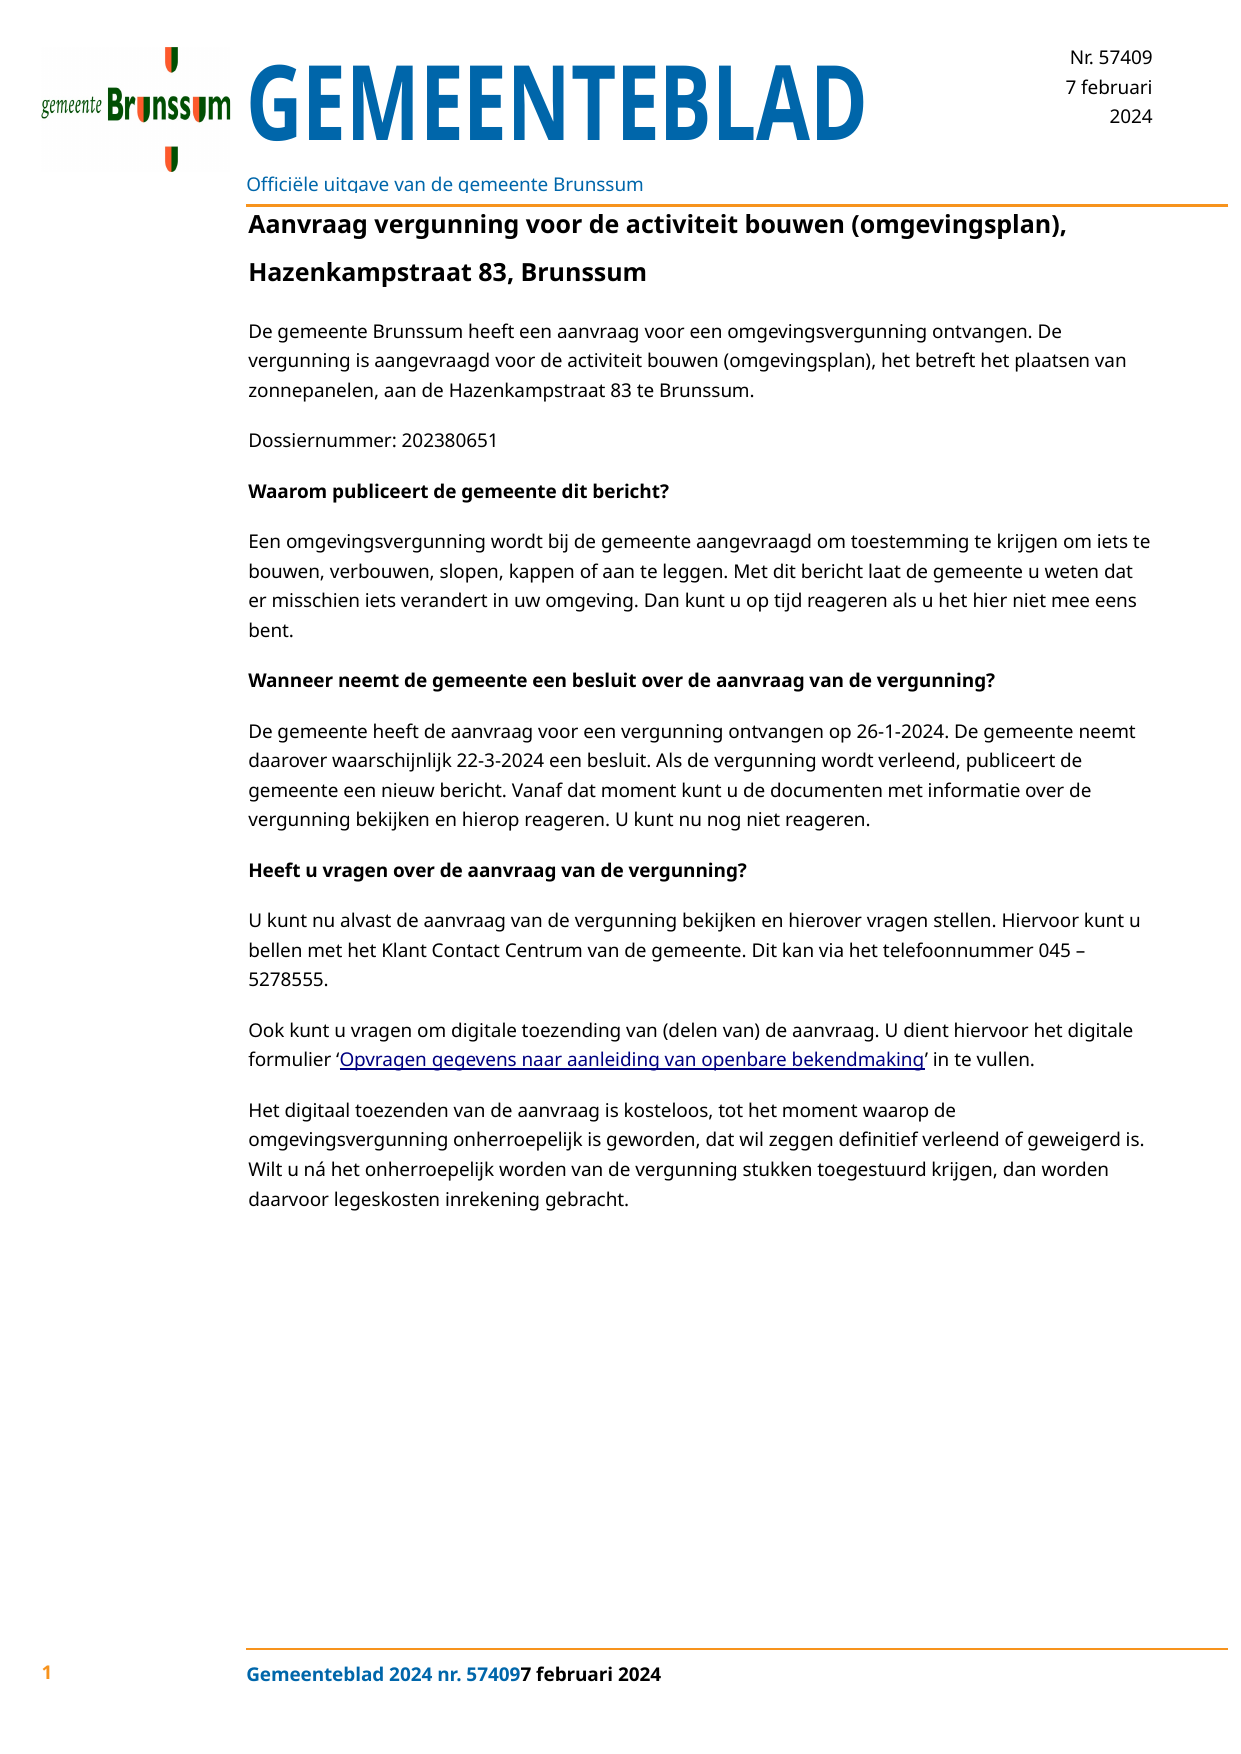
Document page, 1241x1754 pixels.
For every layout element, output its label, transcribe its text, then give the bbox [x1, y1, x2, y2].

text Dossiernummer: 202380651 [248, 427, 1152, 453]
text Aanvraag vergunning voor de activiteit bouwen (omgevingsplan), Hazenkampstraat 83, Brunssum [248, 207, 1152, 288]
text De gemeente heeft de aanvraag voor een vergunning ontvangen op 26-1-2024. De gemeente neemt daarover waarschijnlijk 22-3-2024 een besluit. Als de vergunning wordt verleend, publiceert de gemeente een nieuw bericht. Vanaf dat moment kunt u de documenten met informatie over de vergunning bekijken en hierop reageren. U kunt nu nog niet reageren. [248, 718, 1152, 832]
text Het digitaal toezenden van de aanvraag is kosteloos, tot het moment waarop de omgevingsvergunning onherroepelijk is geworden, dat wil zeggen definitief verleend of geweigerd is. Wilt u ná het onherroepelijk worden van de vergunning stukken toegestuurd krijgen, dan worden daarvoor legeskosten inrekening gebracht. [248, 1097, 1152, 1212]
text Wanneer neemt de gemeente een besluit over de aanvraag van de vergunning? [248, 667, 1152, 693]
text Ook kunt u vragen om digitale toezending van (delen van) de aanvraag. U dient hiervoor het digitale formulier ‘Opvragen gegevens naar aanleiding van openbare bekendmaking’ in te vullen. [248, 1017, 1152, 1072]
text De gemeente Brunssum heeft een aanvraag voor een omgevingsvergunning ontvangen. De vergunning is aangevraagd voor de activiteit bouwen (omgevingsplan), het betreft het plaatsen van zonnepanelen, aan de Hazenkampstraat 83 te Brunssum. [248, 318, 1152, 403]
picture [41, 47, 231, 172]
text Heeft u vragen over de aanvraag van de vergunning? [248, 857, 1152, 883]
text U kunt nu alvast de aanvraag van de vergunning bekijken en hierover vragen stellen. Hiervoor kunt u bellen met het Klant Contact Centrum van de gemeente. Dit kan via het telefoonnummer 045 – 5278555. [248, 907, 1152, 992]
text Een omgevingsvergunning wordt bij de gemeente aangevraagd om toestemming te krijgen om iets te bouwen, verbouwen, slopen, kappen of aan te leggen. Met dit bericht laat de gemeente u weten dat er misschien iets verandert in uw omgeving. Dan kunt u op tijd reageren als u het hier niet mee eens bent. [248, 528, 1152, 643]
text Waarom publiceert de gemeente dit bericht? [248, 478, 1152, 504]
